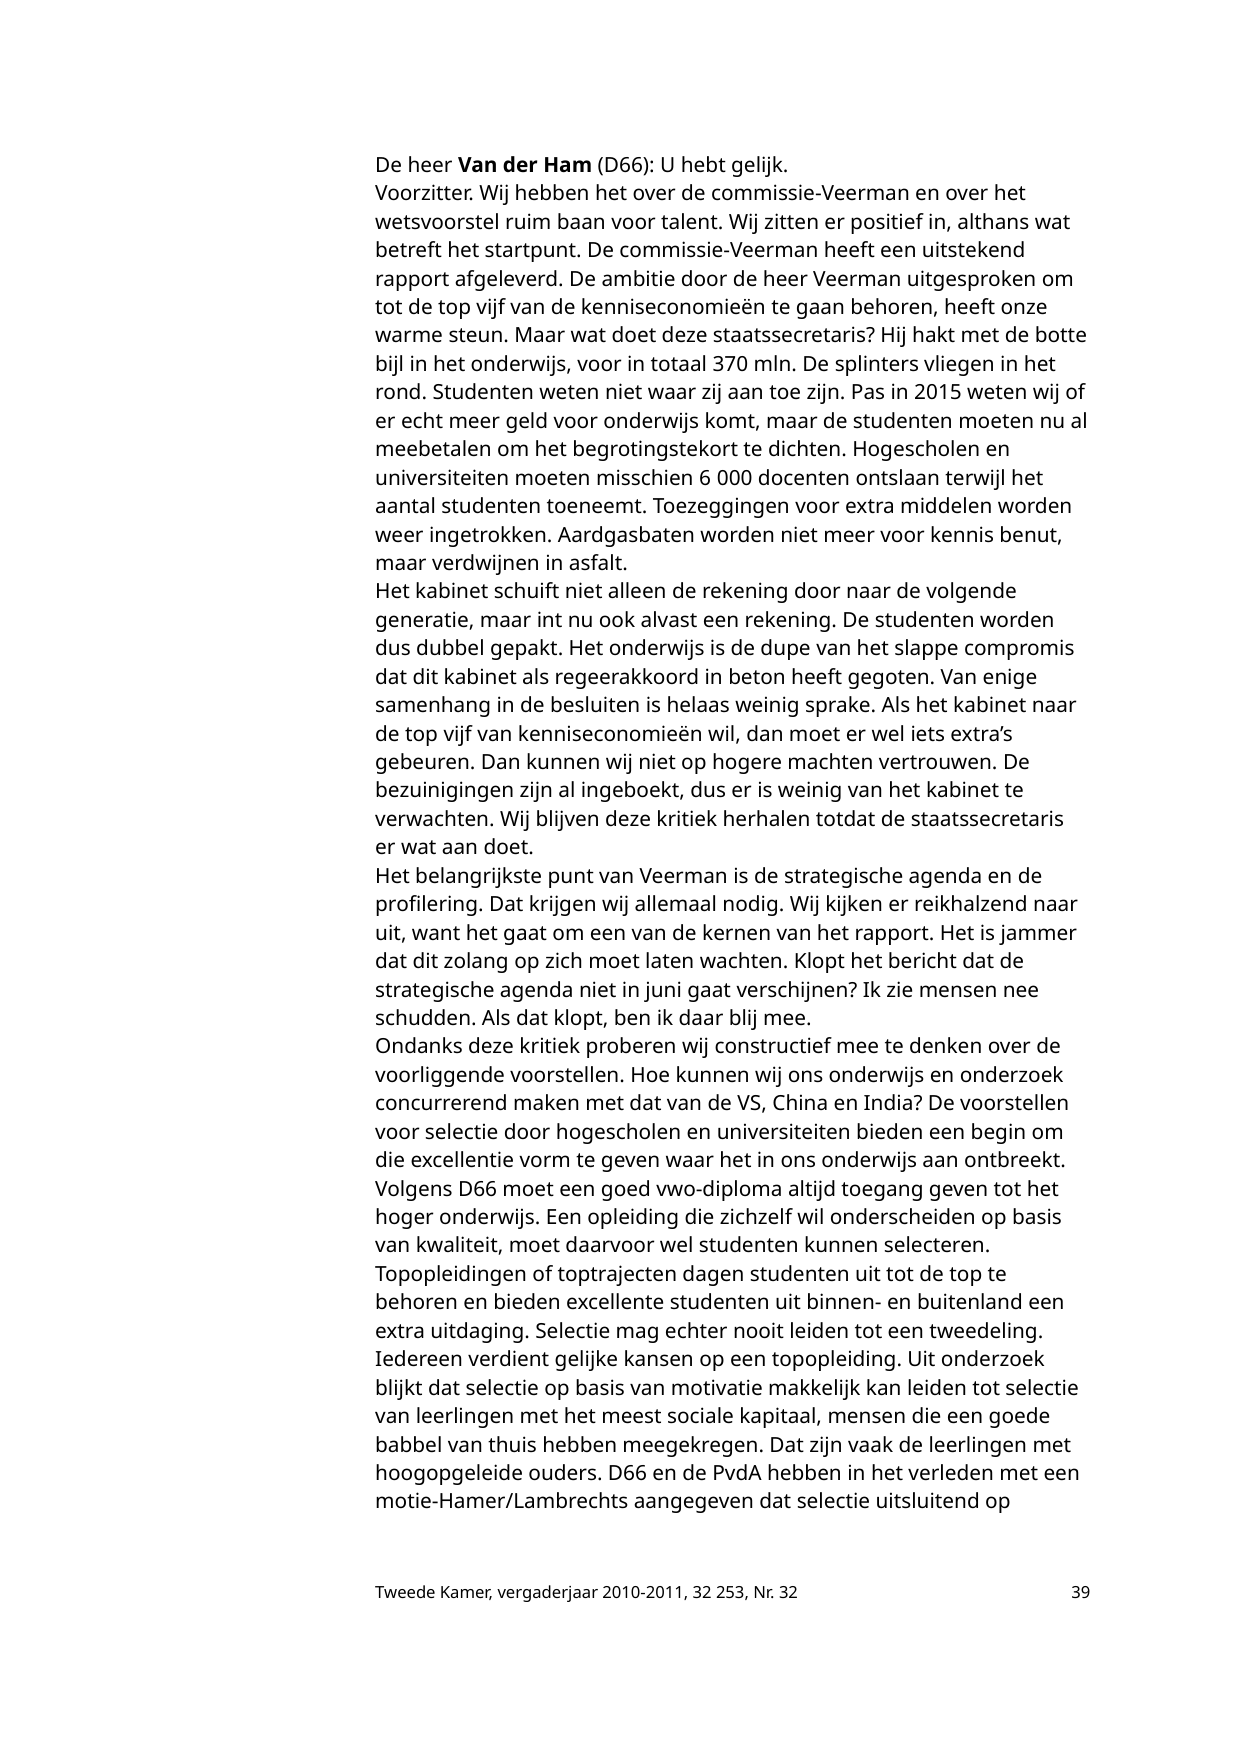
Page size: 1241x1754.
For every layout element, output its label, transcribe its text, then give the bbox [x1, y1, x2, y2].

text Het kabinet schuift niet alleen de rekening door naar de volgende generatie, maar int nu ook alvast een rekening. De studenten worden dus dubbel gepakt. Het onderwijs is de dupe van het slappe compromis dat dit kabinet als regeerakkoord in beton heeft gegoten. Van enige samenhang in de besluiten is helaas weinig sprake. Als het kabinet naar de top vijf van kenniseconomieën wil, dan moet er wel iets extra’s gebeuren. Dan kunnen wij niet op hogere machten vertrouwen. De bezuinigingen zijn al ingeboekt, dus er is weinig van het kabinet te verwachten. Wij blijven deze kritiek herhalen totdat de staatssecretaris er wat aan doet. [375, 577, 1090, 861]
text Het belangrijkste punt van Veerman is de strategische agenda en de profilering. Dat krijgen wij allemaal nodig. Wij kijken er reikhalzend naar uit, want het gaat om een van de kernen van het rapport. Het is jammer dat dit zolang op zich moet laten wachten. Klopt het bericht dat de strategische agenda niet in juni gaat verschijnen? Ik zie mensen nee schudden. Als dat klopt, ben ik daar blij mee. [375, 861, 1090, 1032]
text Ondanks deze kritiek proberen wij constructief mee te denken over de voorliggende voorstellen. Hoe kunnen wij ons onderwijs en onderzoek concurrerend maken met dat van de VS, China en India? De voorstellen voor selectie door hogescholen en universiteiten bieden een begin om die excellentie vorm te geven waar het in ons onderwijs aan ontbreekt. Volgens D66 moet een goed vwo-diploma altijd toegang geven tot het hoger onderwijs. Een opleiding die zichzelf wil onderscheiden op basis van kwaliteit, moet daarvoor wel studenten kunnen selecteren. Topopleidingen of toptrajecten dagen studenten uit tot de top te behoren en bieden excellente studenten uit binnen- en buitenland een extra uitdaging. Selectie mag echter nooit leiden tot een tweedeling. Iedereen verdient gelijke kansen op een topopleiding. Uit onderzoek blijkt dat selectie op basis van motivatie makkelijk kan leiden tot selectie van leerlingen met het meest sociale kapitaal, mensen die een goede babbel van thuis hebben meegekregen. Dat zijn vaak de leerlingen met hoogopgeleide ouders. D66 en de PvdA hebben in het verleden met een motie-Hamer/Lambrechts aangegeven dat selectie uitsluitend op [375, 1032, 1090, 1515]
text Voorzitter. Wij hebben het over de commissie-Veerman en over het wetsvoorstel ruim baan voor talent. Wij zitten er positief in, althans wat betreft het startpunt. De commissie-Veerman heeft een uitstekend rapport afgeleverd. De ambitie door de heer Veerman uitgesproken om tot de top vijf van de kenniseconomieën te gaan behoren, heeft onze warme steun. Maar wat doet deze staatssecretaris? Hij hakt met de botte bijl in het onderwijs, voor in totaal 370 mln. De splinters vliegen in het rond. Studenten weten niet waar zij aan toe zijn. Pas in 2015 weten wij of er echt meer geld voor onderwijs komt, maar de studenten moeten nu al meebetalen om het begrotingstekort te dichten. Hogescholen en universiteiten moeten misschien 6 000 docenten ontslaan terwijl het aantal studenten toeneemt. Toezeggingen voor extra middelen worden weer ingetrokken. Aardgasbaten worden niet meer voor kennis benut, maar verdwijnen in asfalt. [375, 178, 1090, 577]
text De heer Van der Ham (D66): U hebt gelijk. [375, 150, 1090, 178]
